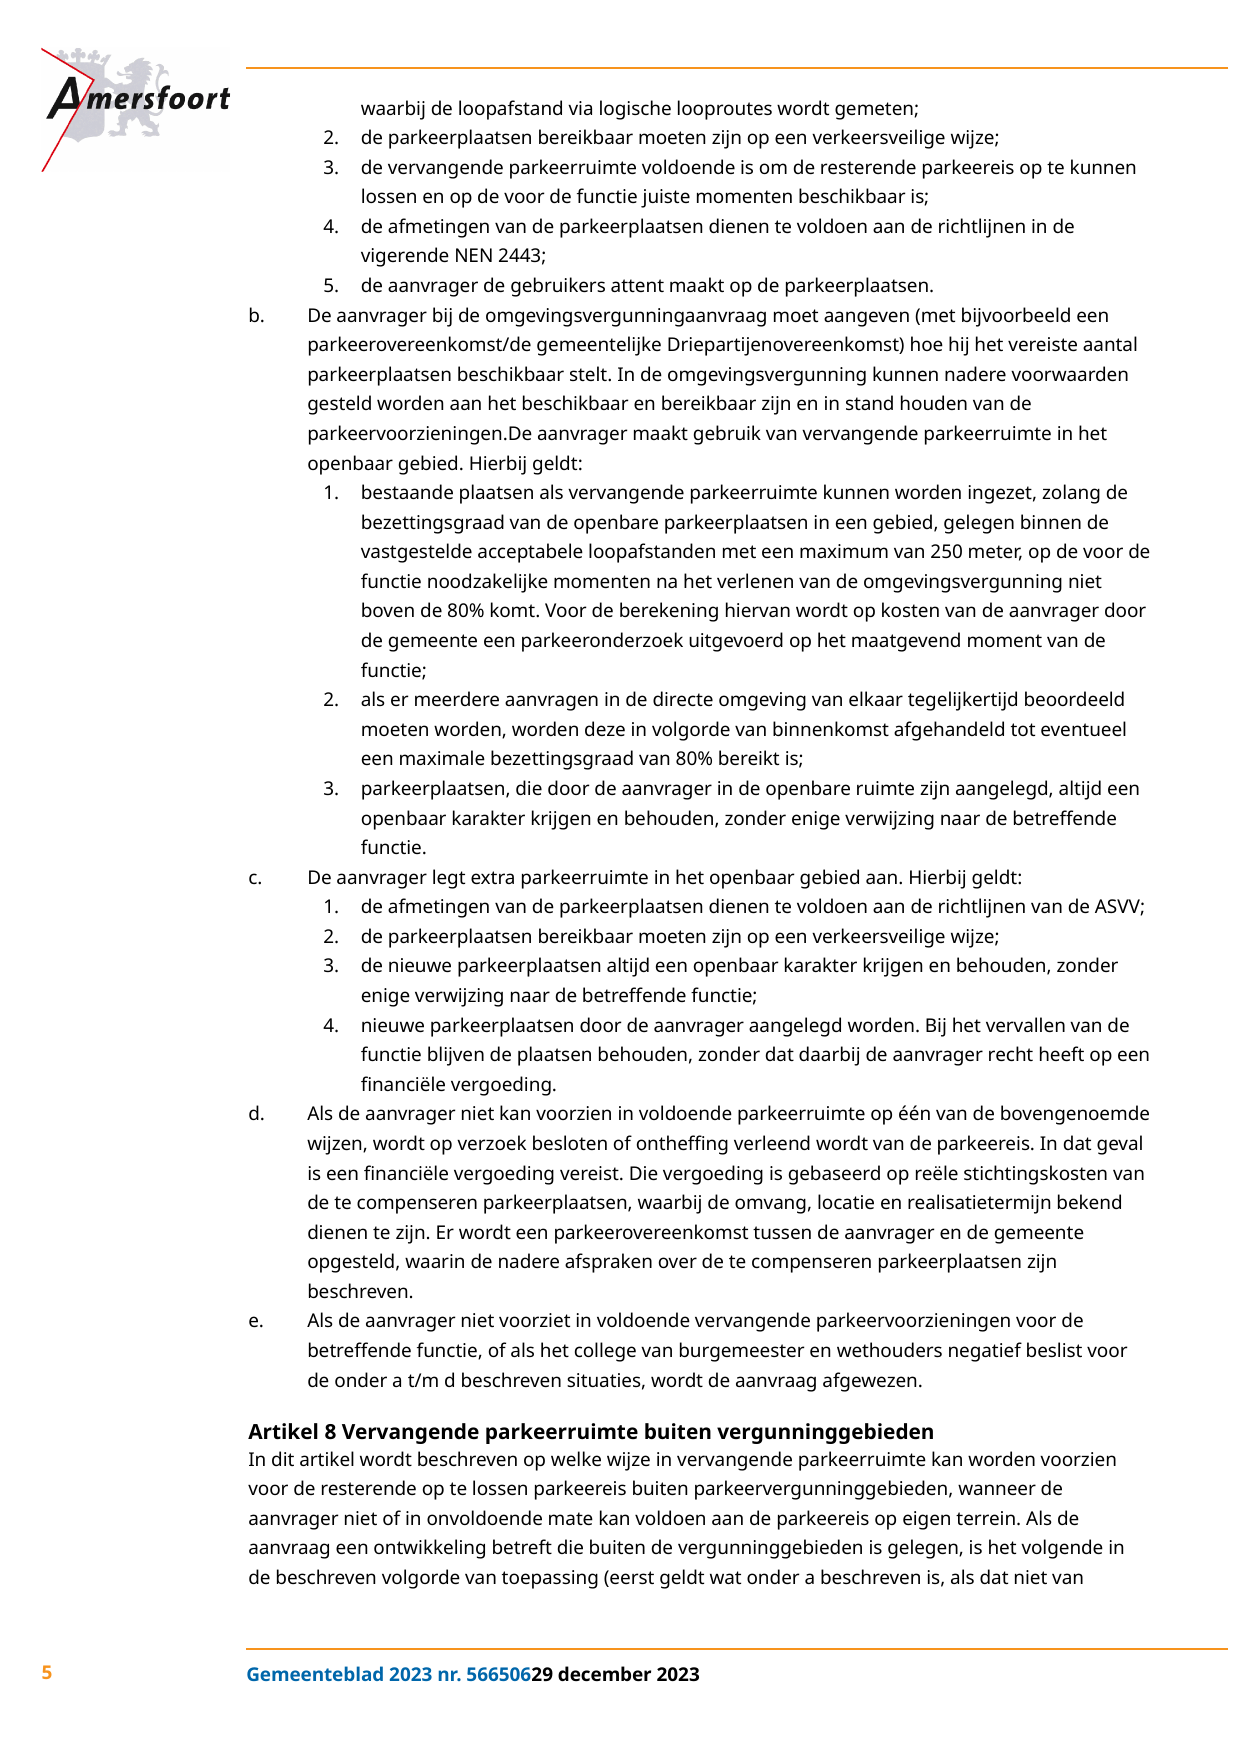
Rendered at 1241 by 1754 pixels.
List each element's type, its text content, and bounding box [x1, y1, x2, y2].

list parkeerplaatsen, die door de aanvrager in de openbare ruimte zijn aangelegd, altijd een openbaar karakter krijgen en behouden, zonder enige verwijzing naar de betreffende functie. [323, 775, 1152, 860]
list Als de aanvrager niet kan voorzien in voldoende parkeerruimte op één van de bovengenoemde wijzen, wordt op verzoek besloten of ontheffing verleend wordt van de parkeereis. In dat geval is een financiële vergoeding vereist. Die vergoeding is gebaseerd op reële stichtingskosten van de te compenseren parkeerplaatsen, waarbij de omvang, locatie en realisatietermijn bekend dienen te zijn. Er wordt een parkeerovereenkomst tussen de aanvrager en de gemeente opgesteld, waarin de nadere afspraken over de te compenseren parkeerplaatsen zijn beschreven. [248, 1101, 1152, 1304]
list de parkeerplaatsen bereikbaar moeten zijn op een verkeersveilige wijze; [323, 923, 1152, 949]
list De aanvrager bij de omgevingsvergunningaanvraag moet aangeven (met bijvoorbeeld een parkeerovereenkomst/de gemeentelijke Driepartijenovereenkomst) hoe hij het vereiste aantal parkeerplaatsen beschikbaar stelt. In de omgevingsvergunning kunnen nadere voorwaarden gesteld worden aan het beschikbaar en bereikbaar zijn en in stand houden van de parkeervoorzieningen.De aanvrager maakt gebruik van vervangende parkeerruimte in het openbaar gebied. Hierbij geldt: [248, 302, 1152, 476]
list de vervangende parkeerruimte voldoende is om de resterende parkeereis op te kunnen lossen en op de voor de functie juiste momenten beschikbaar is; [323, 154, 1152, 209]
list de afmetingen van de parkeerplaatsen dienen te voldoen aan de richtlijnen van de ASVV; [323, 893, 1152, 919]
picture [41, 47, 231, 172]
list de aanvrager de gebruikers attent maakt op de parkeerplaatsen. [323, 272, 1152, 298]
list waarbij de loopafstand via logische looproutes wordt gemeten; [323, 95, 1152, 121]
list Als de aanvrager niet voorziet in voldoende vervangende parkeervoorzieningen voor de betreffende functie, of als het college van burgemeester en wethouders negatief beslist voor de onder a t/m d beschreven situaties, wordt de aanvraag afgewezen. [248, 1308, 1152, 1393]
list bestaande plaatsen als vervangende parkeerruimte kunnen worden ingezet, zolang de bezettingsgraad van de openbare parkeerplaatsen in een gebied, gelegen binnen de vastgestelde acceptabele loopafstanden met een maximum van 250 meter, op de voor de functie noodzakelijke momenten na het verlenen van de omgevingsvergunning niet boven de 80% komt. Voor de berekening hiervan wordt op kosten van de aanvrager door de gemeente een parkeeronderzoek uitgevoerd op het maatgevend moment van de functie; [323, 479, 1152, 683]
text Artikel 8 Vervangende parkeerruimte buiten vergunninggebieden [248, 1417, 1152, 1446]
text In dit artikel wordt beschreven op welke wijze in vervangende parkeerruimte kan worden voorzien voor de resterende op te lossen parkeereis buiten parkeervergunninggebieden, wanneer de aanvrager niet of in onvoldoende mate kan voldoen aan de parkeereis op eigen terrein. Als de aanvraag een ontwikkeling betreft die buiten de vergunninggebieden is gelegen, is het volgende in de beschreven volgorde van toepassing (eerst geldt wat onder a beschreven is, als dat niet van [248, 1446, 1152, 1590]
list de nieuwe parkeerplaatsen altijd een openbaar karakter krijgen en behouden, zonder enige verwijzing naar de betreffende functie; [323, 953, 1152, 1008]
list De aanvrager legt extra parkeerruimte in het openbaar gebied aan. Hierbij geldt: [248, 864, 1152, 890]
list de parkeerplaatsen bereikbaar moeten zijn op een verkeersveilige wijze; [323, 124, 1152, 150]
list nieuwe parkeerplaatsen door de aanvrager aangelegd worden. Bij het vervallen van de functie blijven de plaatsen behouden, zonder dat daarbij de aanvrager recht heeft op een financiële vergoeding. [323, 1012, 1152, 1097]
list de afmetingen van de parkeerplaatsen dienen te voldoen aan de richtlijnen in de vigerende NEN 2443; [323, 213, 1152, 268]
list als er meerdere aanvragen in de directe omgeving van elkaar tegelijkertijd beoordeeld moeten worden, worden deze in volgorde van binnenkomst afgehandeld tot eventueel een maximale bezettingsgraad van 80% bereikt is; [323, 686, 1152, 771]
